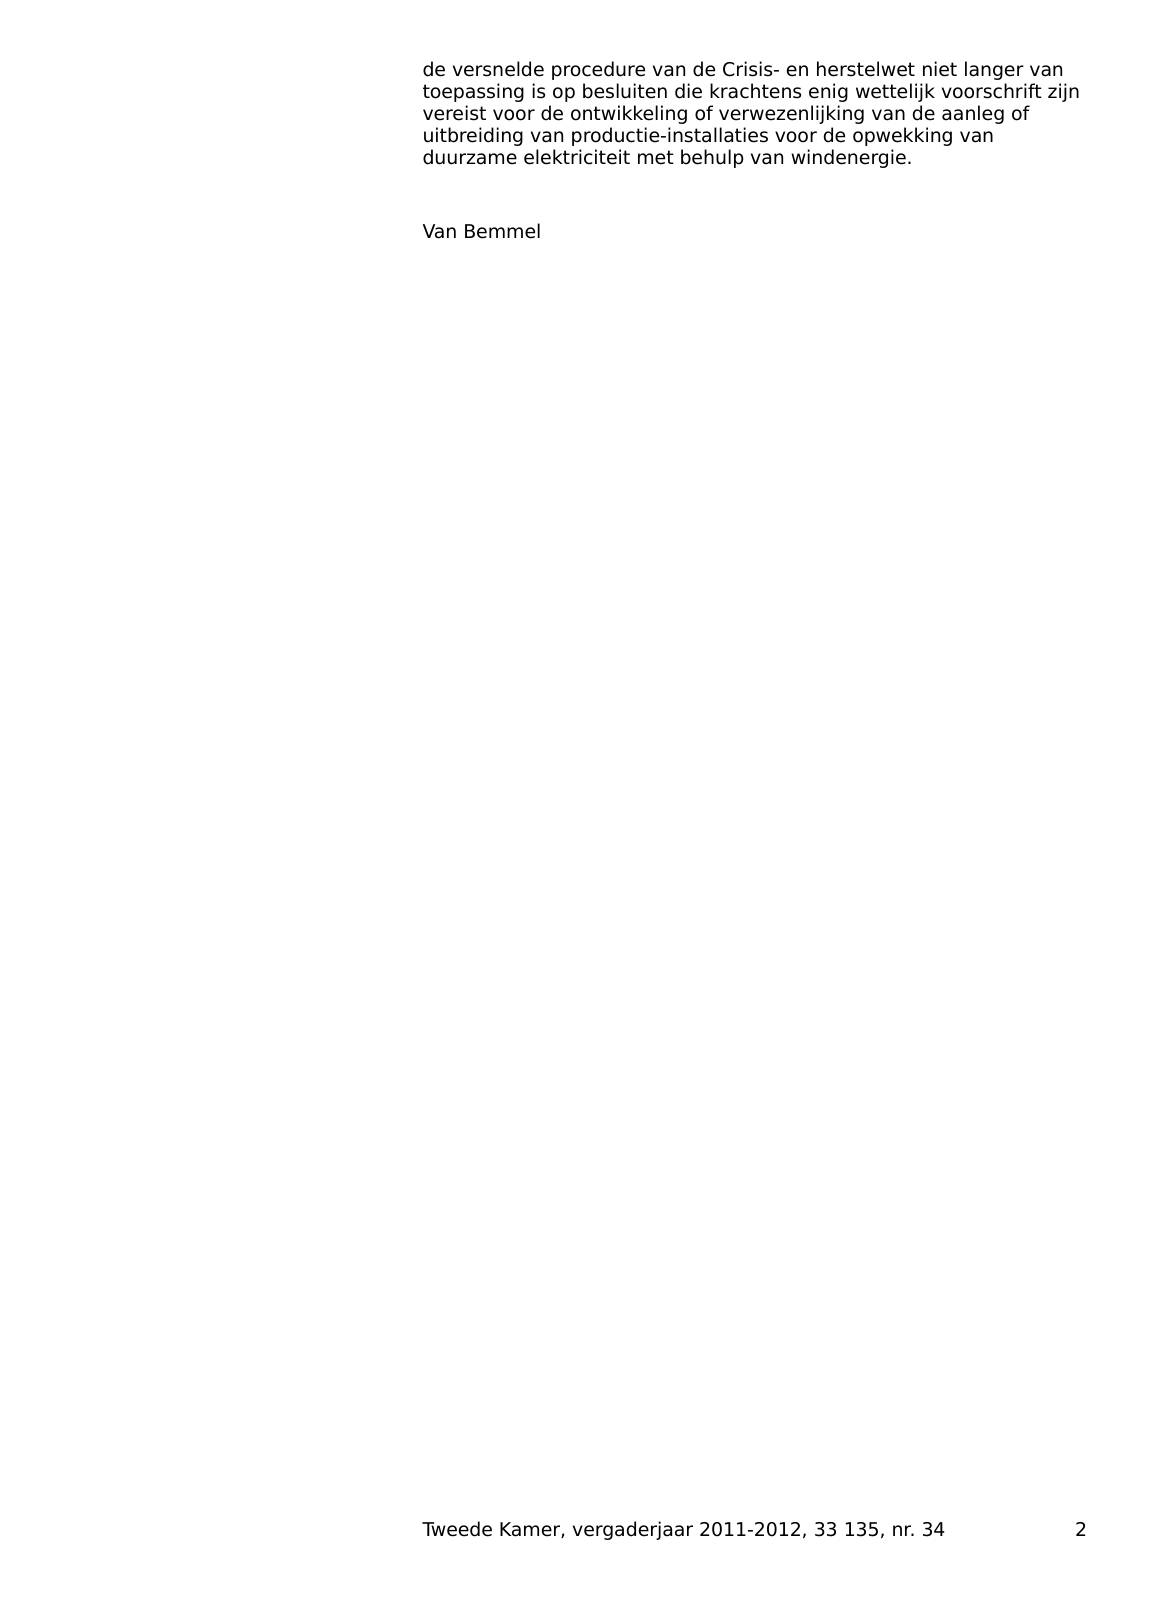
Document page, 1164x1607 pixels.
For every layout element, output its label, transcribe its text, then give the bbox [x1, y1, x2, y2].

text de versnelde procedure van de Crisis- en herstelwet niet langer van toepassing is op besluiten die krachtens enig wettelijk voorschrift zijn vereist voor de ontwikkeling of verwezenlijking van de aanleg of uitbreiding van productie-installaties voor de opwekking van duurzame elektriciteit met behulp van windenergie. [422, 59, 1087, 169]
text Van Bemmel [422, 199, 1087, 243]
